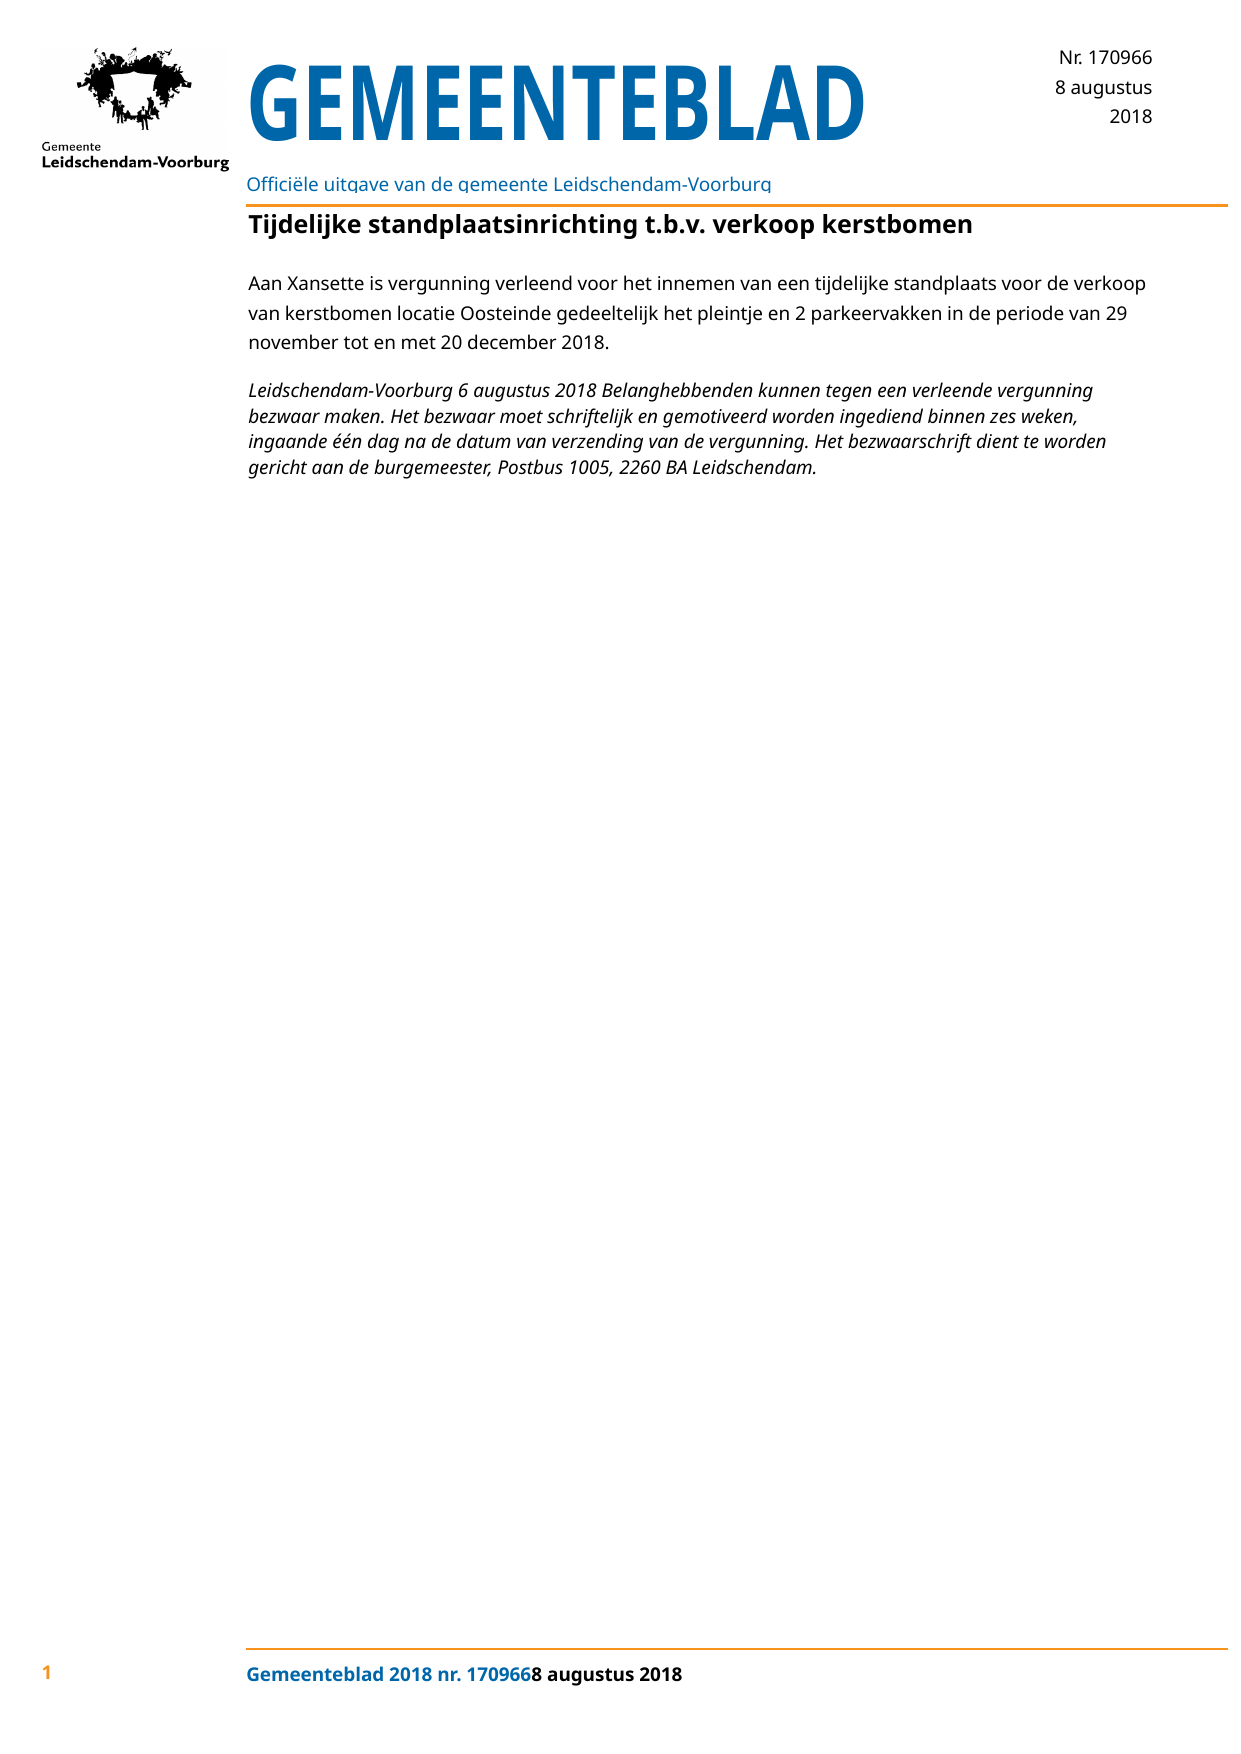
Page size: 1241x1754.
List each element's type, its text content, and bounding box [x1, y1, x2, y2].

picture [41, 47, 231, 172]
text Tijdelijke standplaatsinrichting t.b.v. verkoop kerstbomen [248, 207, 1152, 241]
text Leidschendam-Voorburg 6 augustus 2018 Belanghebbenden kunnen tegen een verleende vergunning bezwaar maken. Het bezwaar moet schriftelijk en gemotiveerd worden ingediend binnen zes weken, ingaande één dag na de datum van verzending van de vergunning. Het bezwaarschrift dient te worden gericht aan de burgemeester, Postbus 1005, 2260 BA Leidschendam. [248, 377, 1152, 480]
text Aan Xansette is vergunning verleend voor het innemen van een tijdelijke standplaats voor de verkoop van kerstbomen locatie Oosteinde gedeeltelijk het pleintje en 2 parkeervakken in de periode van 29 november tot en met 20 december 2018. [248, 270, 1152, 355]
